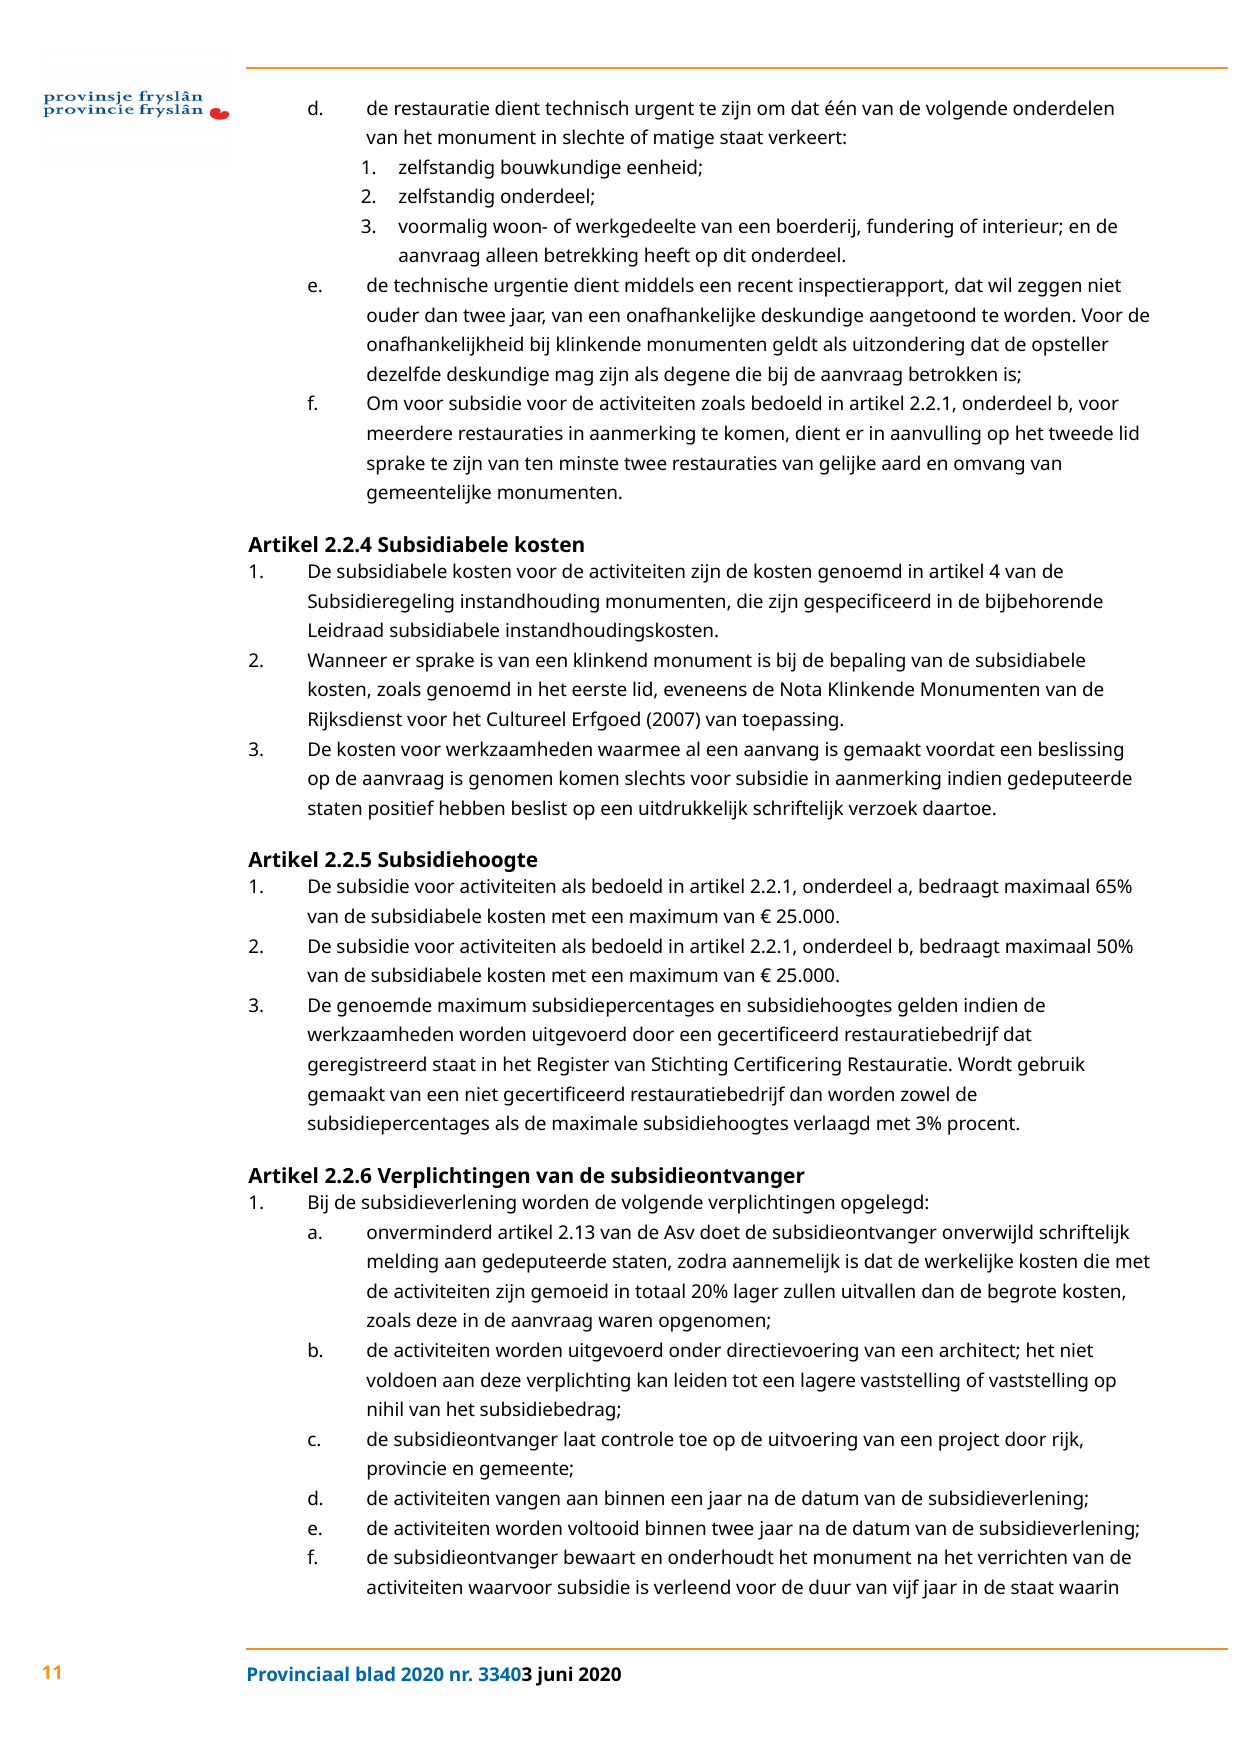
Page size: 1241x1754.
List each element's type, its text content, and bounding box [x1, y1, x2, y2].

list onverminderd artikel 2.13 van de Asv doet de subsidieontvanger onverwijld schriftelijk melding aan gedeputeerde staten, zodra aannemelijk is dat de werkelijke kosten die met de activiteiten zijn gemoeid in totaal 20% lager zullen uitvallen dan de begrote kosten, zoals deze in de aanvraag waren opgenomen; [307, 1219, 1152, 1333]
list zelfstandig onderdeel; [361, 183, 1152, 209]
list De subsidie voor activiteiten als bedoeld in artikel 2.2.1, onderdeel a, bedraagt maximaal 65% van de subsidiabele kosten met een maximum van € 25.000. [248, 874, 1152, 929]
list de subsidieontvanger laat controle toe op de uitvoering van een project door rijk, provincie en gemeente; [307, 1426, 1152, 1481]
list De kosten voor werkzaamheden waarmee al een aanvang is gemaakt voordat een beslissing op de aanvraag is genomen komen slechts voor subsidie in aanmerking indien gedeputeerde staten positief hebben beslist op een uitdrukkelijk schriftelijk verzoek daartoe. [248, 736, 1152, 821]
list de subsidieontvanger bewaart en onderhoudt het monument na het verrichten van de activiteiten waarvoor subsidie is verleend voor de duur van vijf jaar in de staat waarin [307, 1544, 1152, 1599]
text Artikel 2.2.4 Subsidiabele kosten [248, 530, 1152, 558]
list de activiteiten vangen aan binnen een jaar na de datum van de subsidieverlening; [307, 1485, 1152, 1511]
list De genoemde maximum subsidiepercentages en subsidiehoogtes gelden indien de werkzaamheden worden uitgevoerd door een gecertificeerd restauratiebedrijf dat geregistreerd staat in het Register van Stichting Certificering Restauratie. Wordt gebruik gemaakt van een niet gecertificeerd restauratiebedrijf dan worden zowel de subsidiepercentages als de maximale subsidiehoogtes verlaagd met 3% procent. [248, 992, 1152, 1136]
list de restauratie dient technisch urgent te zijn om dat één van de volgende onderdelen van het monument in slechte of matige staat verkeert: [307, 95, 1152, 150]
list voormalig woon- of werkgedeelte van een boerderij, fundering of interieur; en de aanvraag alleen betrekking heeft op dit onderdeel. [361, 213, 1152, 268]
list De subsidie voor activiteiten als bedoeld in artikel 2.2.1, onderdeel b, bedraagt maximaal 50% van de subsidiabele kosten met een maximum van € 25.000. [248, 933, 1152, 988]
list Wanneer er sprake is van een klinkend monument is bij de bepaling van de subsidiabele kosten, zoals genoemd in het eerste lid, eveneens de Nota Klinkende Monumenten van de Rijksdienst voor het Cultureel Erfgoed (2007) van toepassing. [248, 647, 1152, 732]
list de technische urgentie dient middels een recent inspectierapport, dat wil zeggen niet ouder dan twee jaar, van een onafhankelijke deskundige aangetoond te worden. Voor de onafhankelijkheid bij klinkende monumenten geldt als uitzondering dat de opsteller dezelfde deskundige mag zijn als degene die bij de aanvraag betrokken is; [307, 272, 1152, 387]
text Artikel 2.2.6 Verplichtingen van de subsidieontvanger [248, 1161, 1152, 1189]
list de activiteiten worden voltooid binnen twee jaar na de datum van de subsidieverlening; [307, 1515, 1152, 1540]
list Om voor subsidie voor de activiteiten zoals bedoeld in artikel 2.2.1, onderdeel b, voor meerdere restauraties in aanmerking te komen, dient er in aanvulling op het tweede lid sprake te zijn van ten minste twee restauraties van gelijke aard en omvang van gemeentelijke monumenten. [307, 391, 1152, 505]
list de activiteiten worden uitgevoerd onder directievoering van een architect; het niet voldoen aan deze verplichting kan leiden tot een lagere vaststelling of vaststelling op nihil van het subsidiebedrag; [307, 1337, 1152, 1422]
list Bij de subsidieverlening worden de volgende verplichtingen opgelegd: [248, 1189, 1152, 1215]
picture [41, 47, 231, 172]
list De subsidiabele kosten voor de activiteiten zijn de kosten genoemd in artikel 4 van de Subsidieregeling instandhouding monumenten, die zijn gespecificeerd in de bijbehorende Leidraad subsidiabele instandhoudingskosten. [248, 558, 1152, 643]
text Artikel 2.2.5 Subsidiehoogte [248, 845, 1152, 874]
list zelfstandig bouwkundige eenheid; [361, 154, 1152, 180]
